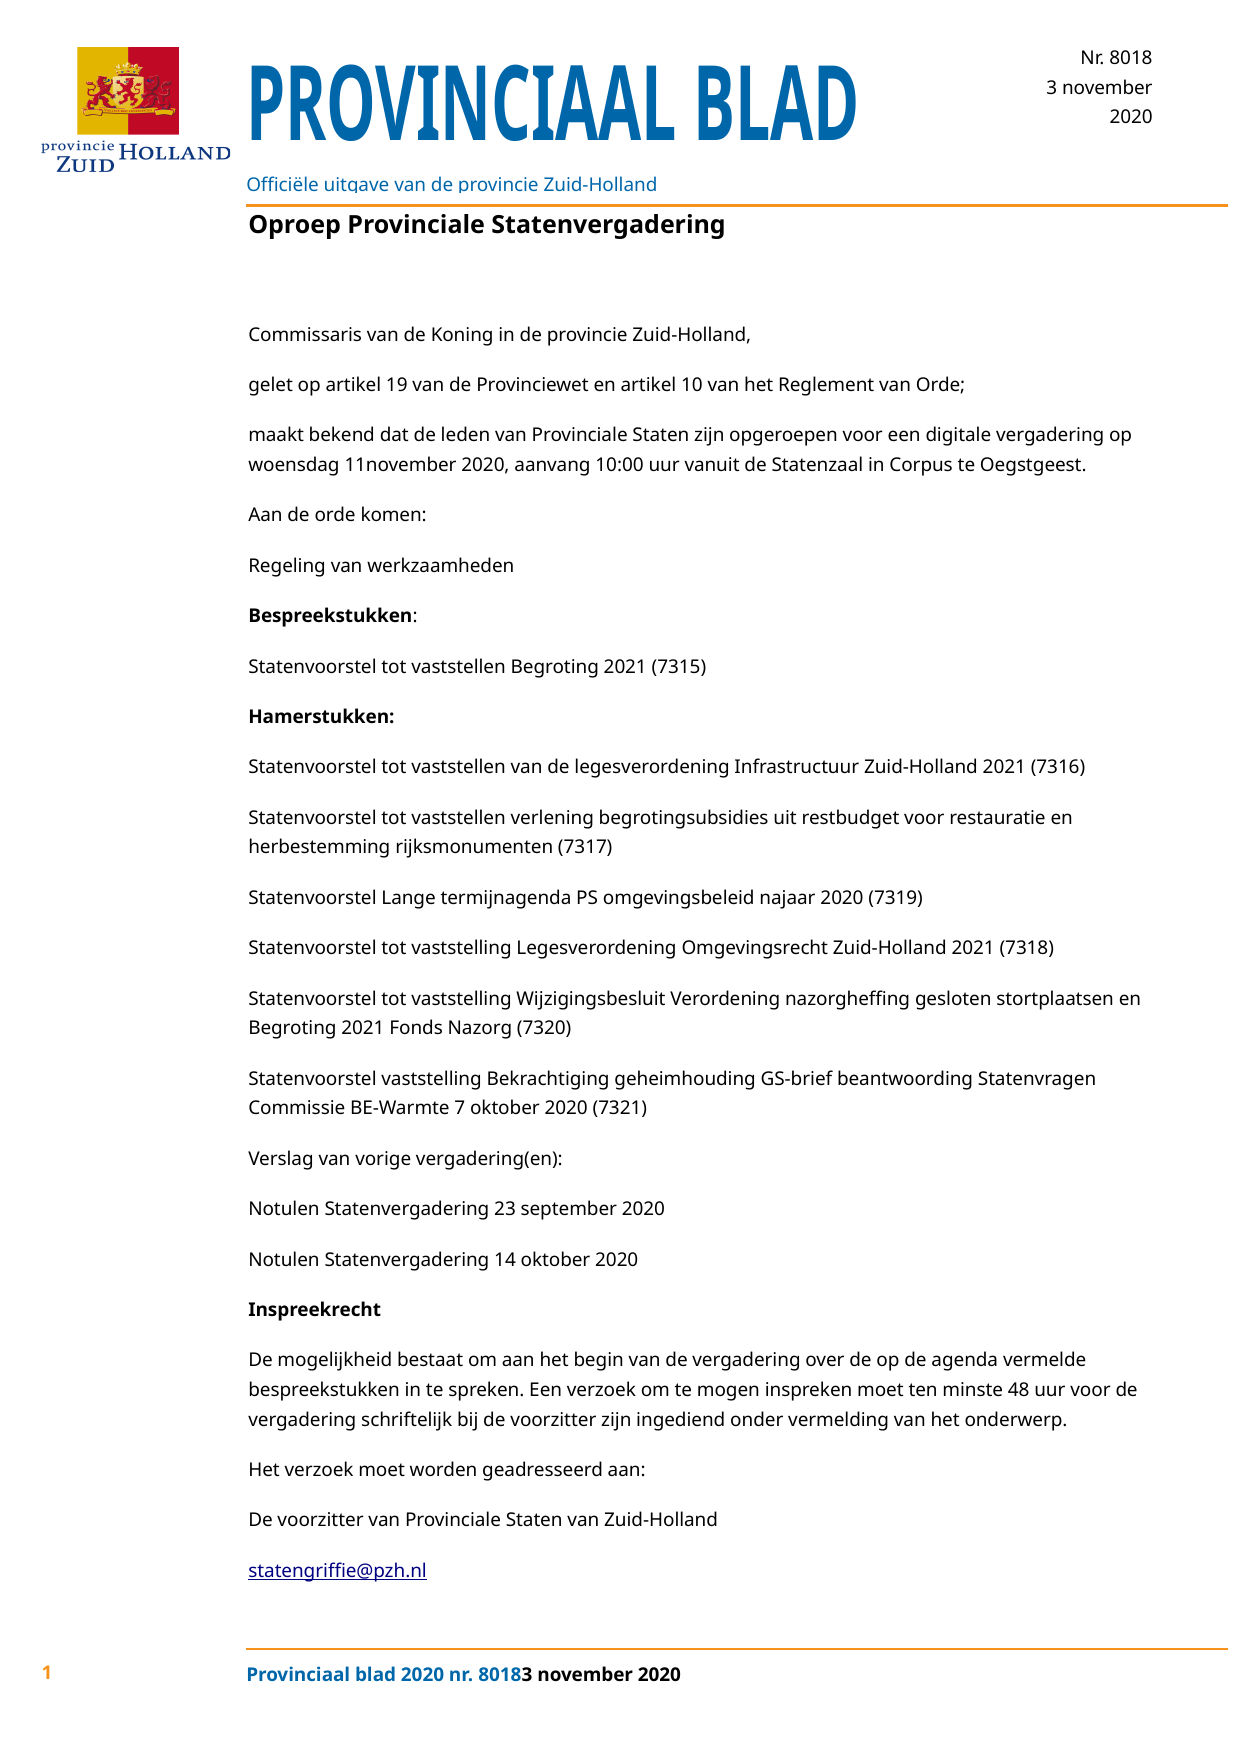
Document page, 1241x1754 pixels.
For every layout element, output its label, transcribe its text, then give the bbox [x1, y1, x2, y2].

text Statenvoorstel tot vaststelling Wijzigingsbesluit Verordening nazorgheffing gesloten stortplaatsen en Begroting 2021 Fonds Nazorg (7320) [248, 985, 1152, 1040]
text Statenvoorstel tot vaststellen verlening begrotingsubsidies uit restbudget voor restauratie en herbestemming rijksmonumenten (7317) [248, 804, 1152, 859]
text Statenvoorstel tot vaststelling Legesverordening Omgevingsrecht Zuid-Holland 2021 (7318) [248, 934, 1152, 960]
text Aan de orde komen: [248, 502, 1152, 527]
text Oproep Provinciale Statenvergadering [248, 207, 1152, 241]
text maakt bekend dat de leden van Provinciale Staten zijn opgeroepen voor een digitale vergadering op woensdag 11november 2020, aanvang 10:00 uur vanuit de Statenzaal in Corpus te Oegstgeest. [248, 422, 1152, 477]
text Inspreekrecht [248, 1296, 1152, 1322]
text gelet op artikel 19 van de Provinciewet en artikel 10 van het Reglement van Orde; [248, 371, 1152, 397]
text Het verzoek moet worden geadresseerd aan: [248, 1456, 1152, 1482]
text Statenvoorstel tot vaststellen van de legesverordening Infrastructuur Zuid-Holland 2021 (7316) [248, 754, 1152, 779]
text Commissaris van de Koning in de provincie Zuid-Holland, [248, 321, 1152, 346]
text Hamerstukken: [248, 703, 1152, 729]
text Statenvoorstel Lange termijnagenda PS omgevingsbeleid najaar 2020 (7319) [248, 884, 1152, 910]
text Notulen Statenvergadering 14 oktober 2020 [248, 1246, 1152, 1271]
text De voorzitter van Provinciale Staten van Zuid-Holland [248, 1507, 1152, 1532]
text Notulen Statenvergadering 23 september 2020 [248, 1195, 1152, 1221]
text Statenvoorstel tot vaststellen Begroting 2021 (7315) [248, 653, 1152, 678]
picture [41, 47, 231, 172]
text Bespreekstukken: [248, 602, 1152, 628]
text De mogelijkheid bestaat om aan het begin van de vergadering over de op de agenda vermelde bespreekstukken in te spreken. Een verzoek om te mogen inspreken moet ten minste 48 uur voor de vergadering schriftelijk bij de voorzitter zijn ingediend onder vermelding van het onderwerp. [248, 1347, 1152, 1431]
text Verslag van vorige vergadering(en): [248, 1145, 1152, 1171]
text Statenvoorstel vaststelling Bekrachtiging geheimhouding GS-brief beantwoording Statenvragen Commissie BE-Warmte 7 oktober 2020 (7321) [248, 1065, 1152, 1120]
text Regeling van werkzaamheden [248, 552, 1152, 578]
text statengriffie@pzh.nl [248, 1557, 1152, 1583]
